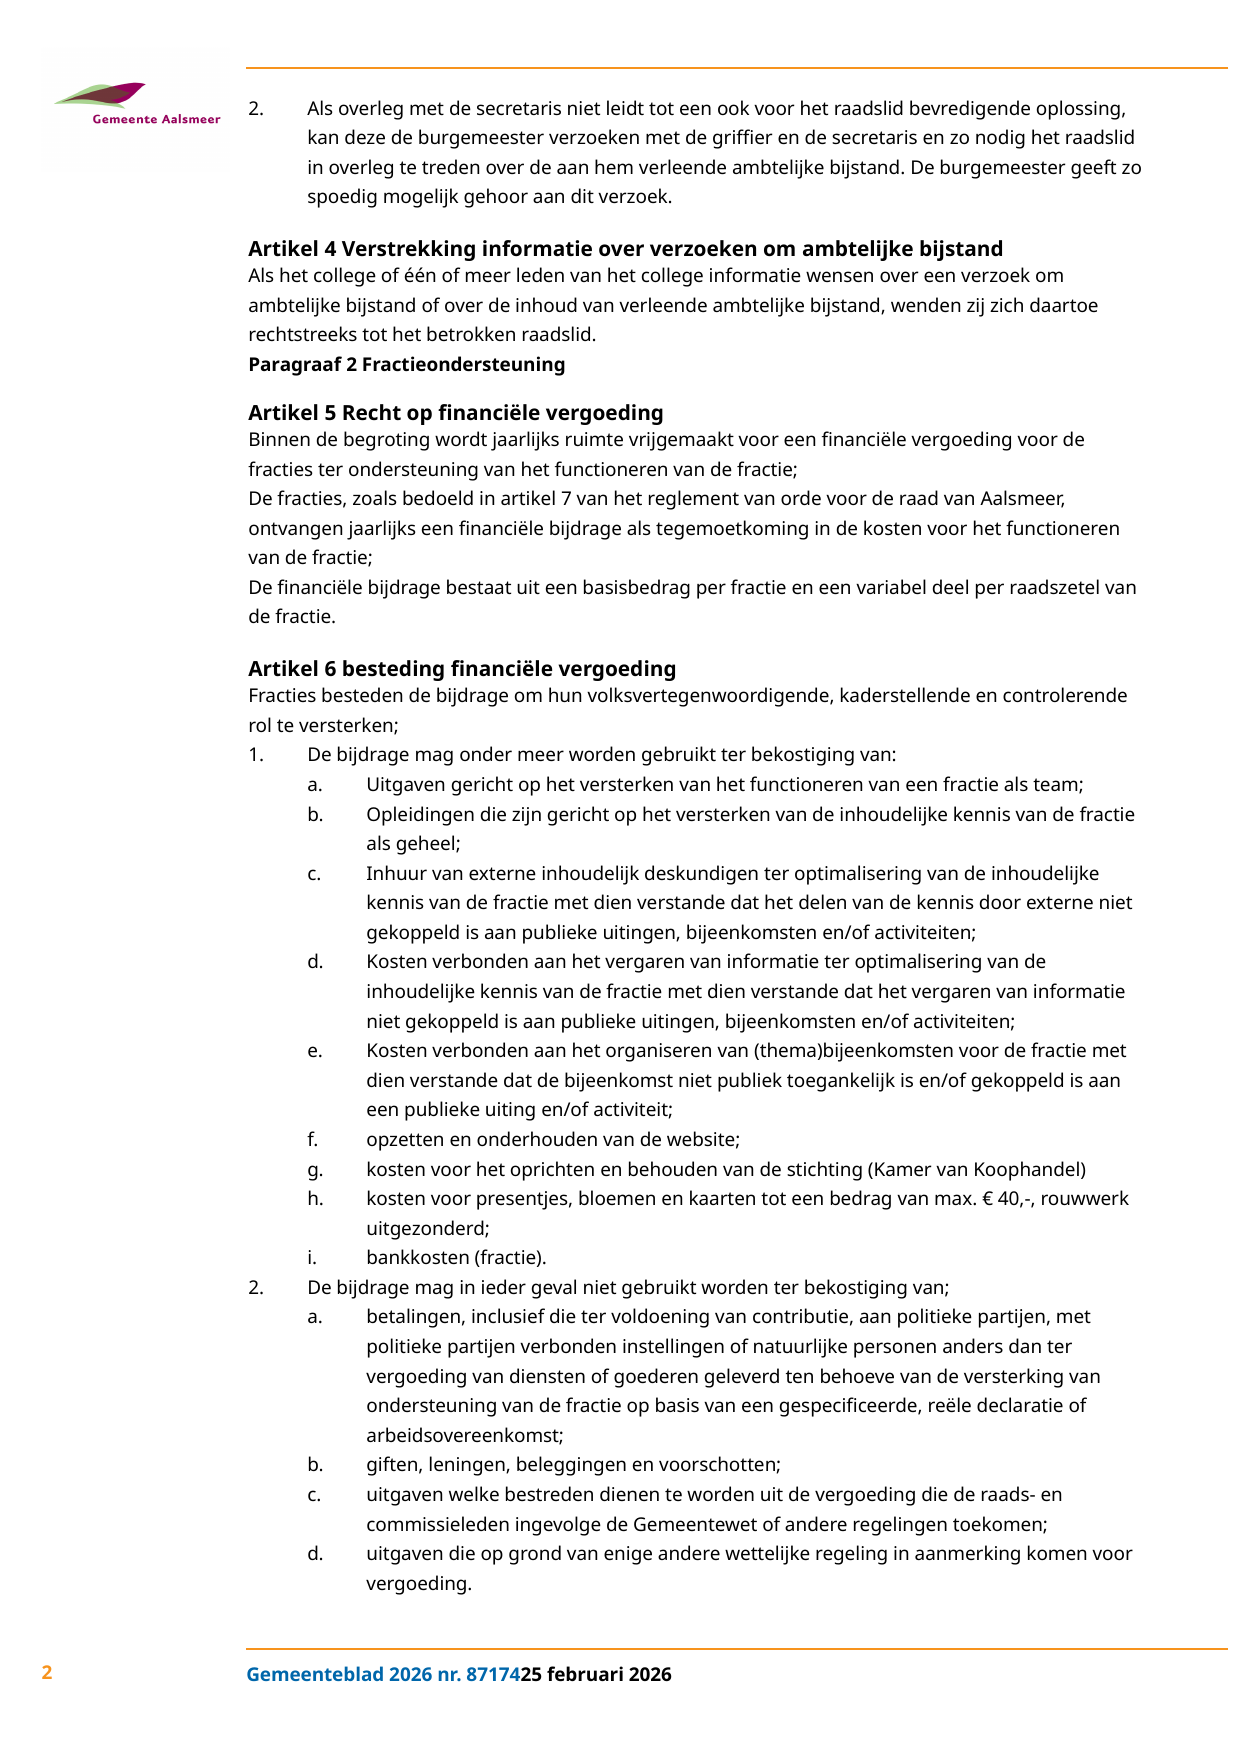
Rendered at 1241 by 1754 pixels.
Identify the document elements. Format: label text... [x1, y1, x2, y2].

list opzetten en onderhouden van de website; [307, 1126, 1152, 1152]
text Artikel 4 Verstrekking informatie over verzoeken om ambtelijke bijstand [248, 234, 1152, 262]
text Binnen de begroting wordt jaarlijks ruimte vrijgemaakt voor een financiële vergoeding voor de fracties ter ondersteuning van het functioneren van de fractie; [248, 426, 1152, 481]
list Inhuur van externe inhoudelijk deskundigen ter optimalisering van de inhoudelijke kennis van de fractie met dien verstande dat het delen van de kennis door externe niet gekoppeld is aan publieke uitingen, bijeenkomsten en/of activiteiten; [307, 860, 1152, 945]
text Paragraaf 2 Fractieondersteuning [248, 351, 1152, 377]
list bankkosten (fractie). [307, 1244, 1152, 1270]
text Fracties besteden de bijdrage om hun volksvertegenwoordigende, kaderstellende en controlerende rol te versterken; [248, 682, 1152, 738]
list Uitgaven gericht op het versterken van het functioneren van een fractie als team; [307, 771, 1152, 797]
list De bijdrage mag onder meer worden gebruikt ter bekostiging van: [248, 742, 1152, 767]
list Opleidingen die zijn gericht op het versterken van de inhoudelijke kennis van de fractie als geheel; [307, 801, 1152, 856]
list kosten voor het oprichten en behouden van de stichting (Kamer van Koophandel) [307, 1156, 1152, 1182]
list Kosten verbonden aan het organiseren van (thema)bijeenkomsten voor de fractie met dien verstande dat de bijeenkomst niet publiek toegankelijk is en/of gekoppeld is aan een publieke uiting en/of activiteit; [307, 1037, 1152, 1122]
list uitgaven die op grond van enige andere wettelijke regeling in aanmerking komen voor vergoeding. [307, 1540, 1152, 1596]
list giften, leningen, beleggingen en voorschotten; [307, 1452, 1152, 1477]
list betalingen, inclusief die ter voldoening van contributie, aan politieke partijen, met politieke partijen verbonden instellingen of natuurlijke personen anders dan ter vergoeding van diensten of goederen geleverd ten behoeve van de versterking van ondersteuning van de fractie op basis van een gespecificeerde, reële declaratie of arbeidsovereenkomst; [307, 1304, 1152, 1448]
list Kosten verbonden aan het vergaren van informatie ter optimalisering van de inhoudelijke kennis van de fractie met dien verstande dat het vergaren van informatie niet gekoppeld is aan publieke uitingen, bijeenkomsten en/of activiteiten; [307, 949, 1152, 1034]
text Artikel 5 Recht op financiële vergoeding [248, 398, 1152, 426]
list De bijdrage mag in ieder geval niet gebruikt worden ter bekostiging van; [248, 1274, 1152, 1300]
text De fracties, zoals bedoeld in artikel 7 van het reglement van orde voor de raad van Aalsmeer, ontvangen jaarlijks een financiële bijdrage als tegemoetkoming in de kosten voor het functioneren van de fractie; [248, 485, 1152, 570]
text De financiële bijdrage bestaat uit een basisbedrag per fractie en een variabel deel per raadszetel van de fractie. [248, 574, 1152, 629]
text Als het college of één of meer leden van het college informatie wensen over een verzoek om ambtelijke bijstand of over de inhoud van verleende ambtelijke bijstand, wenden zij zich daartoe rechtstreeks tot het betrokken raadslid. [248, 262, 1152, 347]
list Als overleg met de secretaris niet leidt tot een ook voor het raadslid bevredigende oplossing, kan deze de burgemeester verzoeken met de griffier en de secretaris en zo nodig het raadslid in overleg te treden over de aan hem verleende ambtelijke bijstand. De burgemeester geeft zo spoedig mogelijk gehoor aan dit verzoek. [248, 95, 1152, 209]
picture [41, 47, 231, 172]
list kosten voor presentjes, bloemen en kaarten tot een bedrag van max. € 40,-, rouwwerk uitgezonderd; [307, 1185, 1152, 1241]
list uitgaven welke bestreden dienen te worden uit de vergoeding die de raads- en commissieleden ingevolge de Gemeentewet of andere regelingen toekomen; [307, 1481, 1152, 1537]
text Artikel 6 besteding financiële vergoeding [248, 654, 1152, 682]
